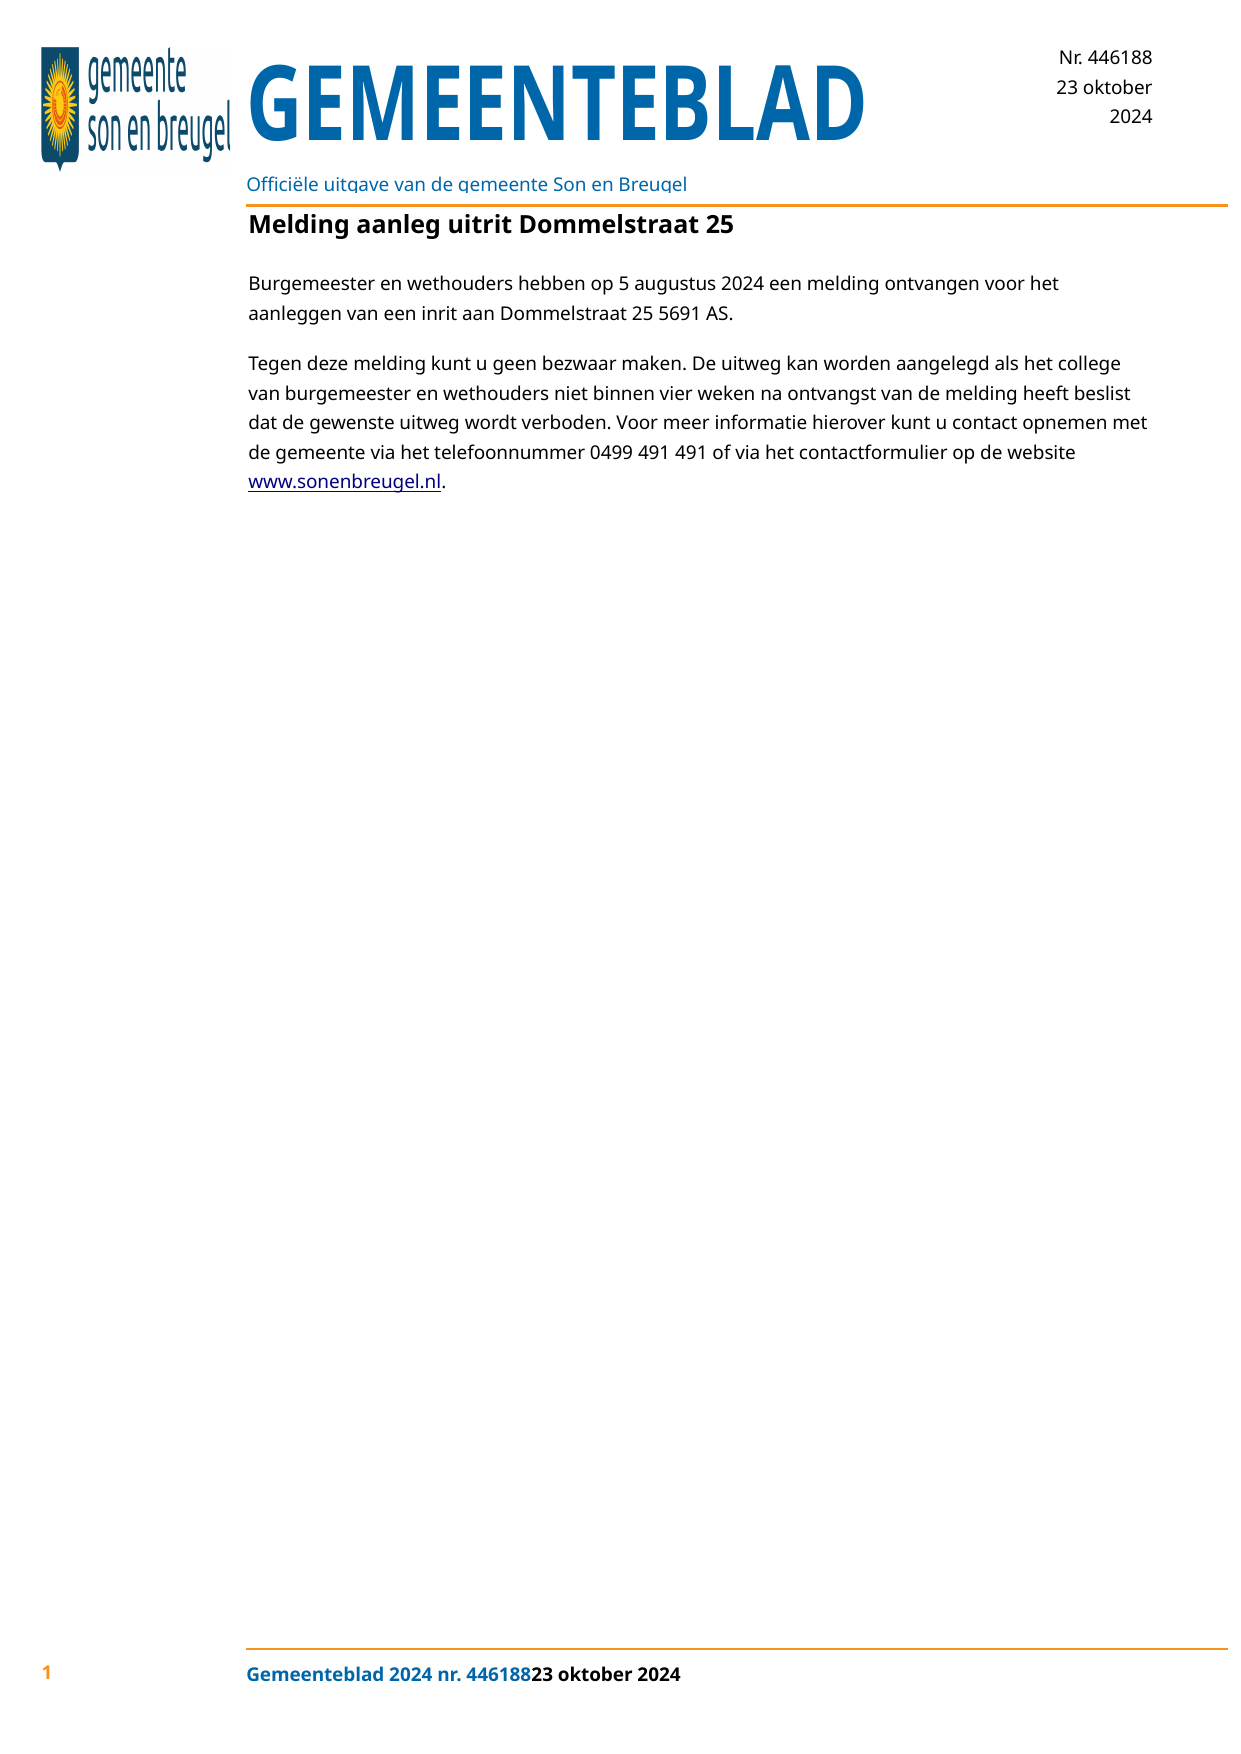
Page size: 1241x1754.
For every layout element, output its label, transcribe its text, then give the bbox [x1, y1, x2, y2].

picture [41, 47, 231, 172]
text Burgemeester en wethouders hebben op 5 augustus 2024 een melding ontvangen voor het aanleggen van een inrit aan Dommelstraat 25 5691 AS. [248, 270, 1152, 326]
text Tegen deze melding kunt u geen bezwaar maken. De uitweg kan worden aangelegd als het college van burgemeester en wethouders niet binnen vier weken na ontvangst van de melding heeft beslist dat de gewenste uitweg wordt verboden. Voor meer informatie hierover kunt u contact opnemen met de gemeente via het telefoonnummer 0499 491 491 of via het contactformulier op de website www.sonenbreugel.nl. [248, 350, 1152, 494]
text Melding aanleg uitrit Dommelstraat 25 [248, 207, 1152, 241]
